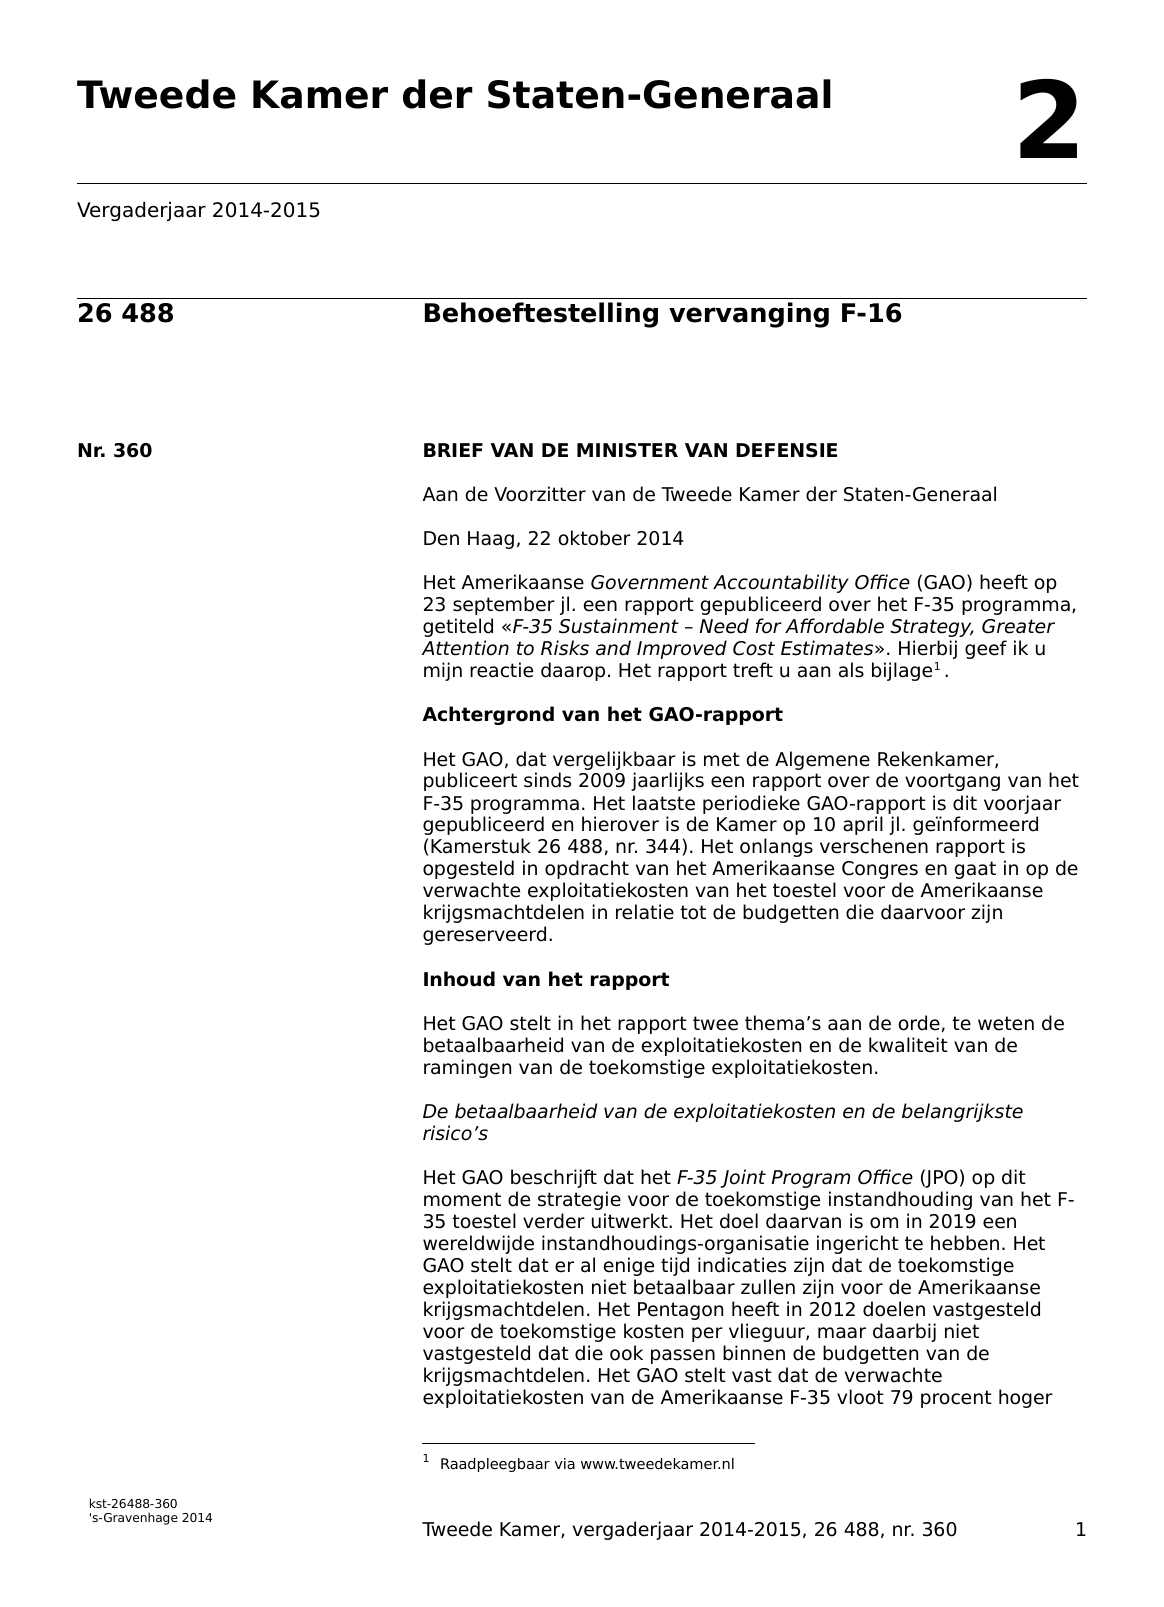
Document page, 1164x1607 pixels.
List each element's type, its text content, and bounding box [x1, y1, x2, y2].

text 's-Gravenhage 2014 [88, 1511, 323, 1525]
table_header 2 [886, 59, 1087, 183]
text Het Amerikaanse Government Accountability Office (GAO) heeft op 23 september jl. een rapport gepubliceerd over het F-35 programma, getiteld «F-35 Sustainment – Need for Affordable Strategy, Greater Attention to Risks and Improved Cost Estimates». Hierbij geef ik u mijn reactie daarop. Het rapport treft u aan als bijlage. [422, 572, 1087, 682]
text Den Haag, 22 oktober 2014 [422, 528, 1087, 550]
table_header Tweede Kamer der Staten-Generaal [77, 59, 886, 183]
subtitle Achtergrond van het GAO-rapport [422, 704, 1087, 726]
subtitle De betaalbaarheid van de exploitatiekosten en de belangrijkste risico’s [422, 1101, 1087, 1145]
text Raadpleegbaar via www.tweedekamer.nl [422, 1452, 1087, 1474]
text Het GAO stelt in het rapport twee thema’s aan de orde, te weten de betaalbaarheid van de exploitatiekosten en de kwaliteit van de ramingen van de toekomstige exploitatiekosten. [422, 1013, 1087, 1078]
table_cell Vergaderjaar 2014-2015 [77, 184, 1087, 298]
text Het GAO, dat vergelijkbaar is met de Algemene Rekenkamer, publiceert sinds 2009 jaarlijks een rapport over de voortgang van het F-35 programma. Het laatste periodieke GAO-rapport is dit voorjaar gepubliceerd en hierover is de Kamer op 10 april jl. geïnformeerd (Kamerstuk 26 488, nr. 344). Het onlangs verschenen rapport is opgesteld in opdracht van het Amerikaanse Congres en gaat in op de verwachte exploitatiekosten van het toestel voor de Amerikaanse krijgsmachtdelen in relatie tot de budgetten die daarvoor zijn gereserveerd. [422, 748, 1087, 946]
text kst-26488-360 [88, 1497, 323, 1511]
subtitle 26 488 Behoeftestelling vervanging F-16 [77, 299, 1087, 329]
text Aan de Voorzitter van de Tweede Kamer der Staten-Generaal [422, 484, 1087, 506]
subtitle Nr. 360 BRIEF VAN DE MINISTER VAN DEFENSIE [77, 440, 1087, 462]
subtitle Inhoud van het rapport [422, 968, 1087, 990]
text Het GAO beschrijft dat het F-35 Joint Program Office (JPO) op dit moment de strategie voor de toekomstige instandhouding van het F-35 toestel verder uitwerkt. Het doel daarvan is om in 2019 een wereldwijde instandhoudings-organisatie ingericht te hebben. Het GAO stelt dat er al enige tijd indicaties zijn dat de toekomstige exploitatiekosten niet betaalbaar zullen zijn voor de Amerikaanse krijgsmachtdelen. Het Pentagon heeft in 2012 doelen vastgesteld voor de toekomstige kosten per vlieguur, maar daarbij niet vastgesteld dat die ook passen binnen de budgetten van de krijgsmachtdelen. Het GAO stelt vast dat de verwachte exploitatiekosten van de Amerikaanse F-35 vloot 79 procent hoger [422, 1167, 1087, 1409]
